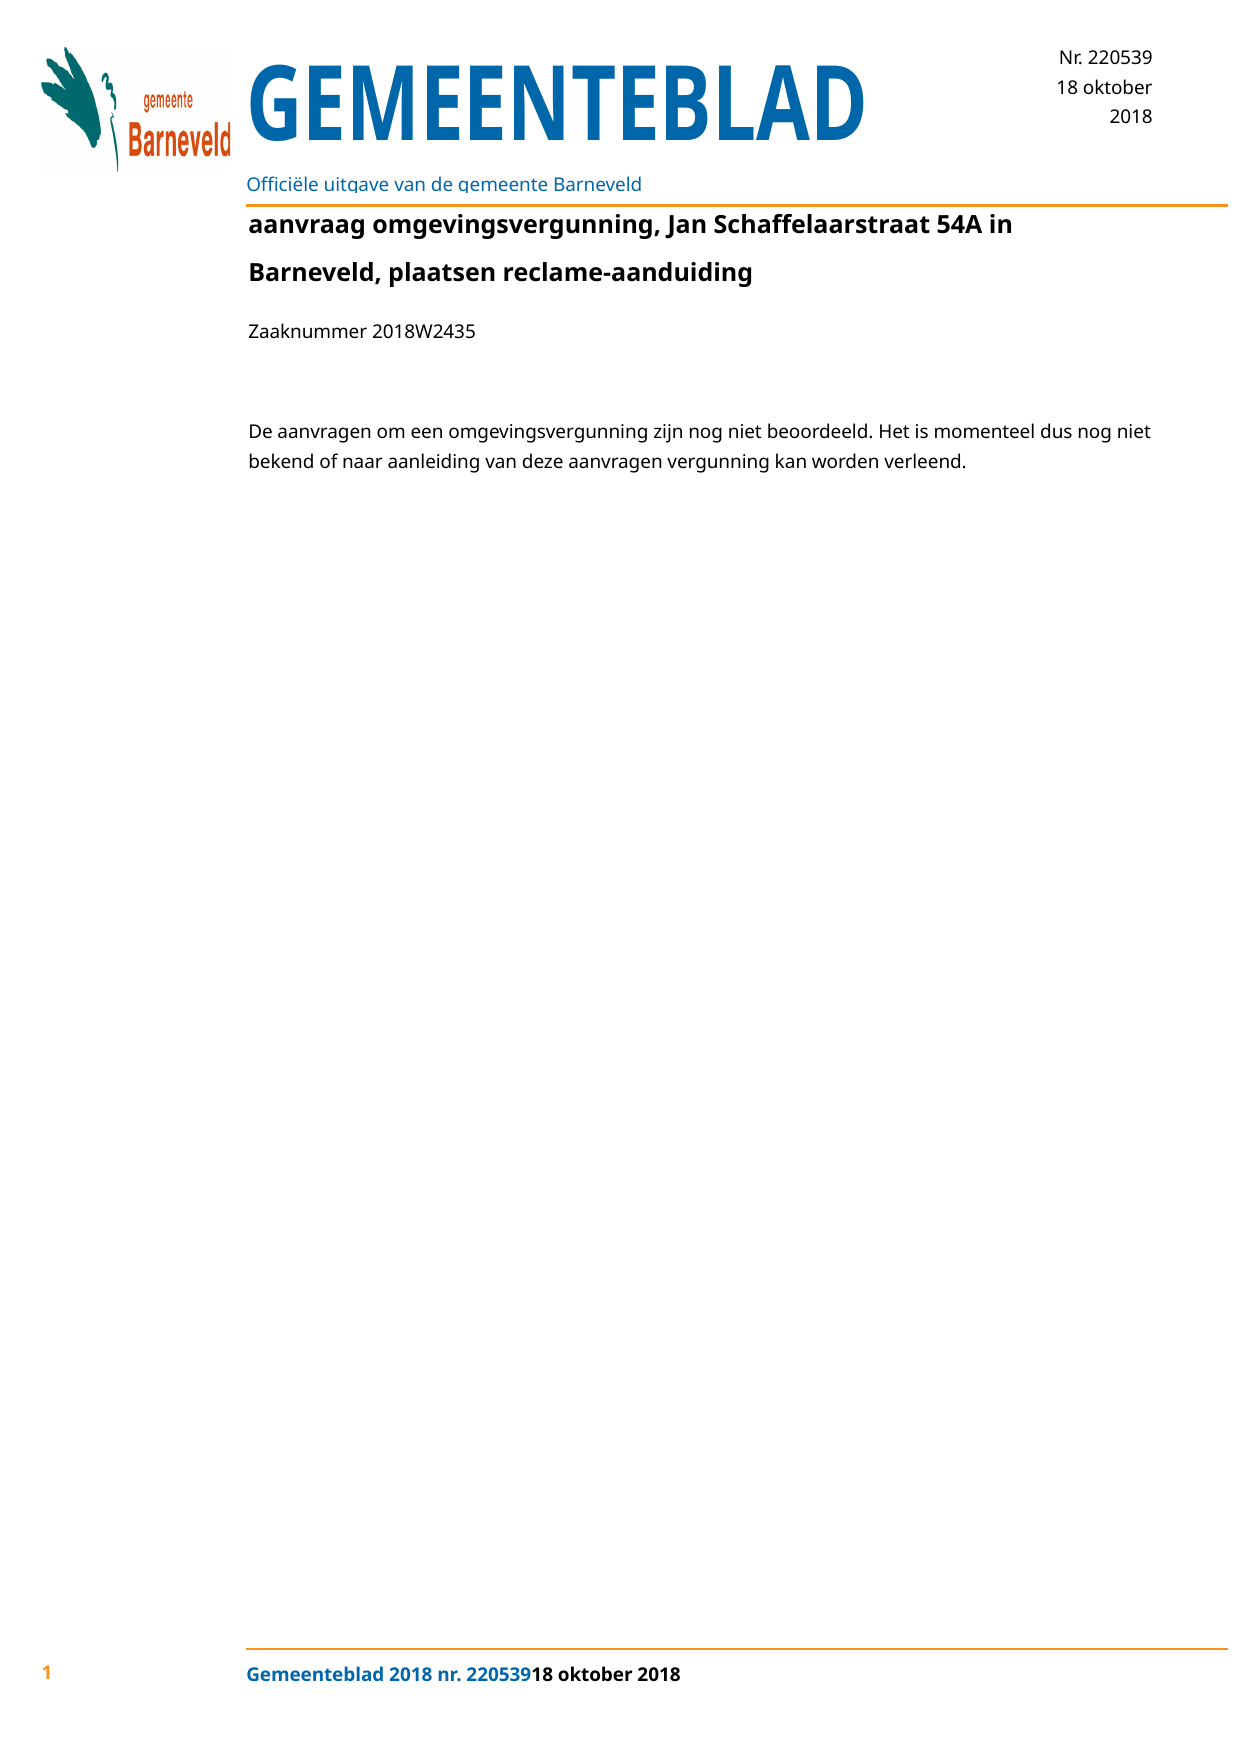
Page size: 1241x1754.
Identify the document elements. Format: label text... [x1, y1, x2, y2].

text aanvraag omgevingsvergunning, Jan Schaffelaarstraat 54A in Barneveld, plaatsen reclame-aanduiding [248, 207, 1152, 288]
text Zaaknummer 2018W2435 [248, 318, 1152, 344]
text De aanvragen om een omgevingsvergunning zijn nog niet beoordeeld. Het is momenteel dus nog niet bekend of naar aanleiding van deze aanvragen vergunning kan worden verleend. [248, 419, 1152, 474]
picture [41, 47, 231, 172]
